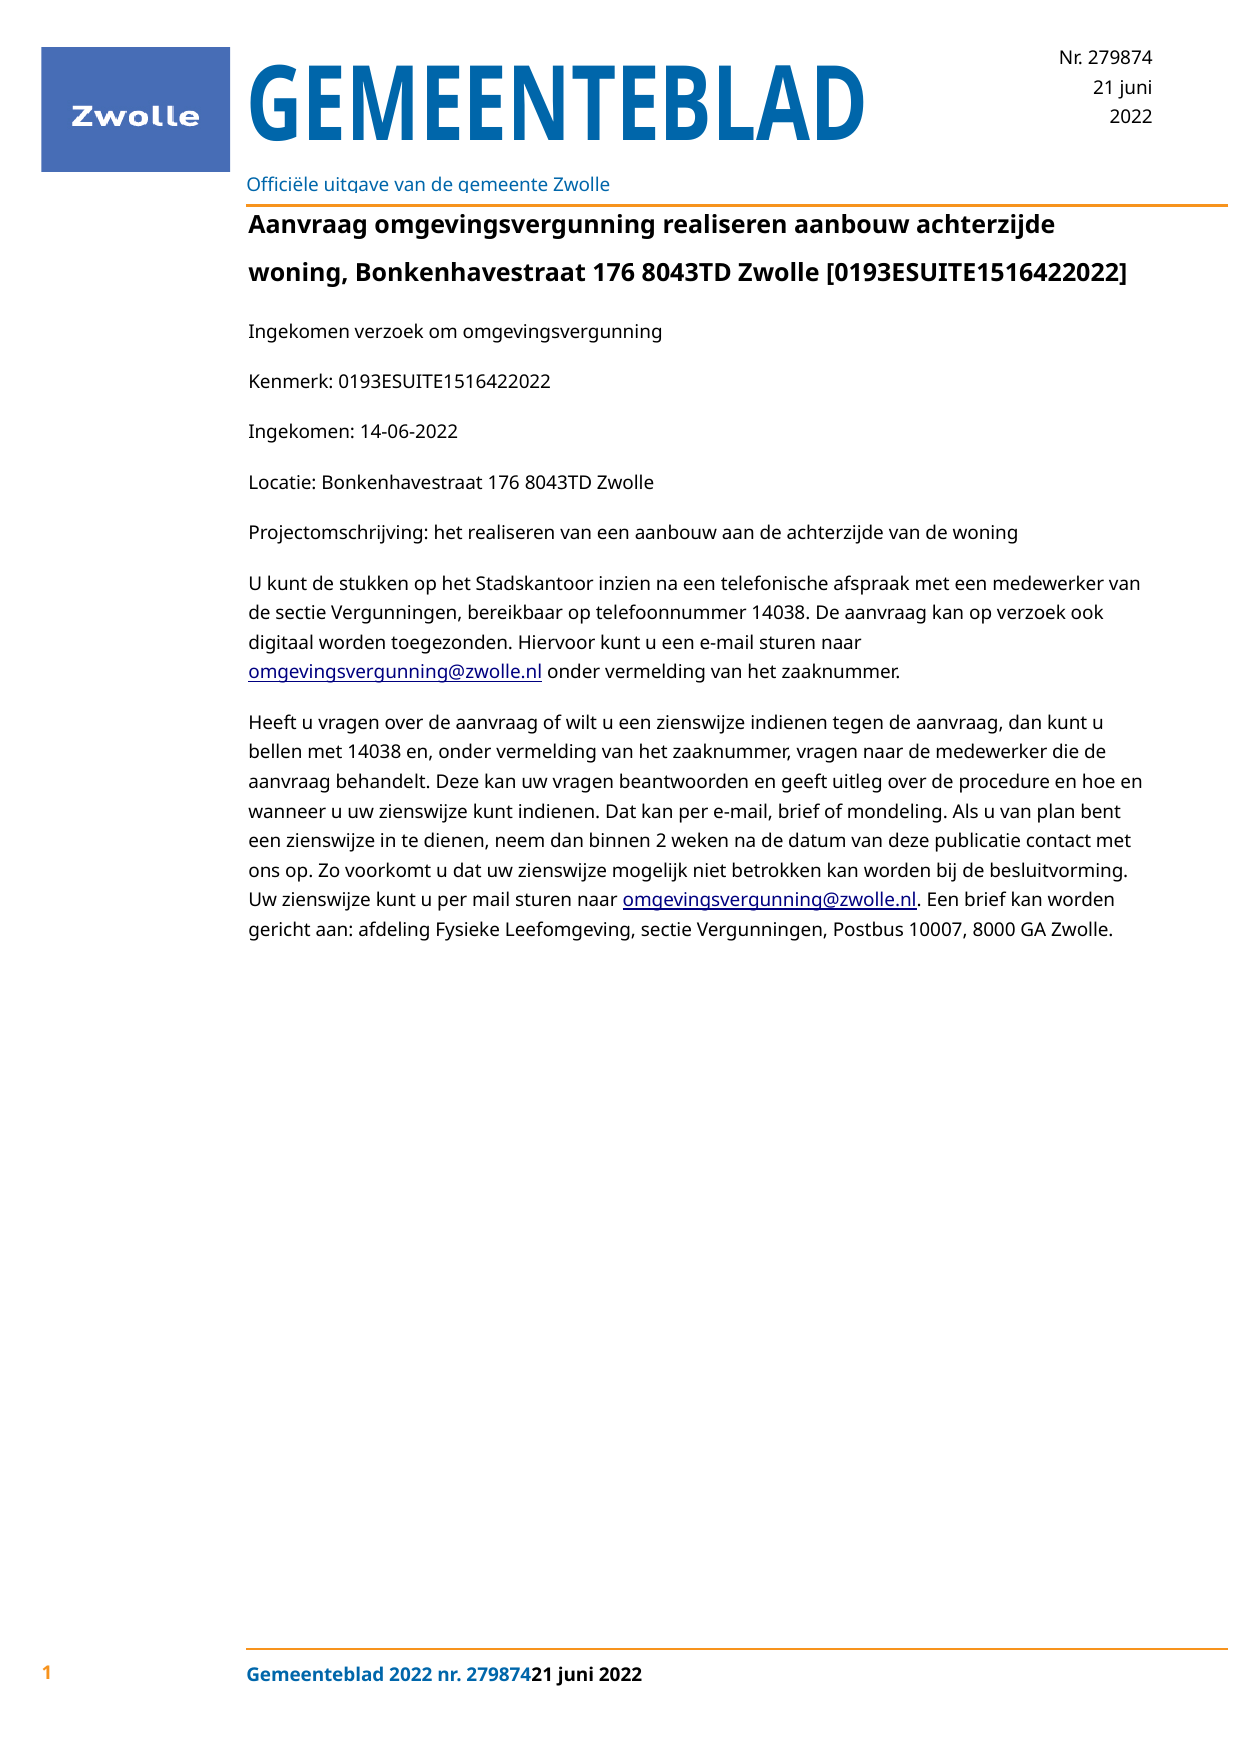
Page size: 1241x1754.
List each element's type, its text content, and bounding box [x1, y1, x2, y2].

text Projectomschrijving: het realiseren van een aanbouw aan de achterzijde van de woning [248, 519, 1152, 545]
text Aanvraag omgevingsvergunning realiseren aanbouw achterzijde woning, Bonkenhavestraat 176 8043TD Zwolle [0193ESUITE1516422022] [248, 207, 1152, 288]
text Ingekomen: 14-06-2022 [248, 419, 1152, 444]
text Heeft u vragen over de aanvraag of wilt u een zienswijze indienen tegen de aanvraag, dan kunt u bellen met 14038 en, onder vermelding van het zaaknummer, vragen naar de medewerker die de aanvraag behandelt. Deze kan uw vragen beantwoorden en geeft uitleg over de procedure en hoe en wanneer u uw zienswijze kunt indienen. Dat kan per e-mail, brief of mondeling. Als u van plan bent een zienswijze in te dienen, neem dan binnen 2 weken na de datum van deze publicatie contact met ons op. Zo voorkomt u dat uw zienswijze mogelijk niet betrokken kan worden bij de besluitvorming. Uw zienswijze kunt u per mail sturen naar omgevingsvergunning@zwolle.nl. Een brief kan worden gericht aan: afdeling Fysieke Leefomgeving, sectie Vergunningen, Postbus 10007, 8000 GA Zwolle. [248, 709, 1152, 942]
text U kunt de stukken op het Stadskantoor inzien na een telefonische afspraak met een medewerker van de sectie Vergunningen, bereikbaar op telefoonnummer 14038. De aanvraag kan op verzoek ook digitaal worden toegezonden. Hiervoor kunt u een e-mail sturen naar omgevingsvergunning@zwolle.nl onder vermelding van het zaaknummer. [248, 570, 1152, 684]
text Ingekomen verzoek om omgevingsvergunning [248, 318, 1152, 344]
picture [41, 47, 231, 172]
text Kenmerk: 0193ESUITE1516422022 [248, 368, 1152, 394]
text Locatie: Bonkenhavestraat 176 8043TD Zwolle [248, 469, 1152, 495]
